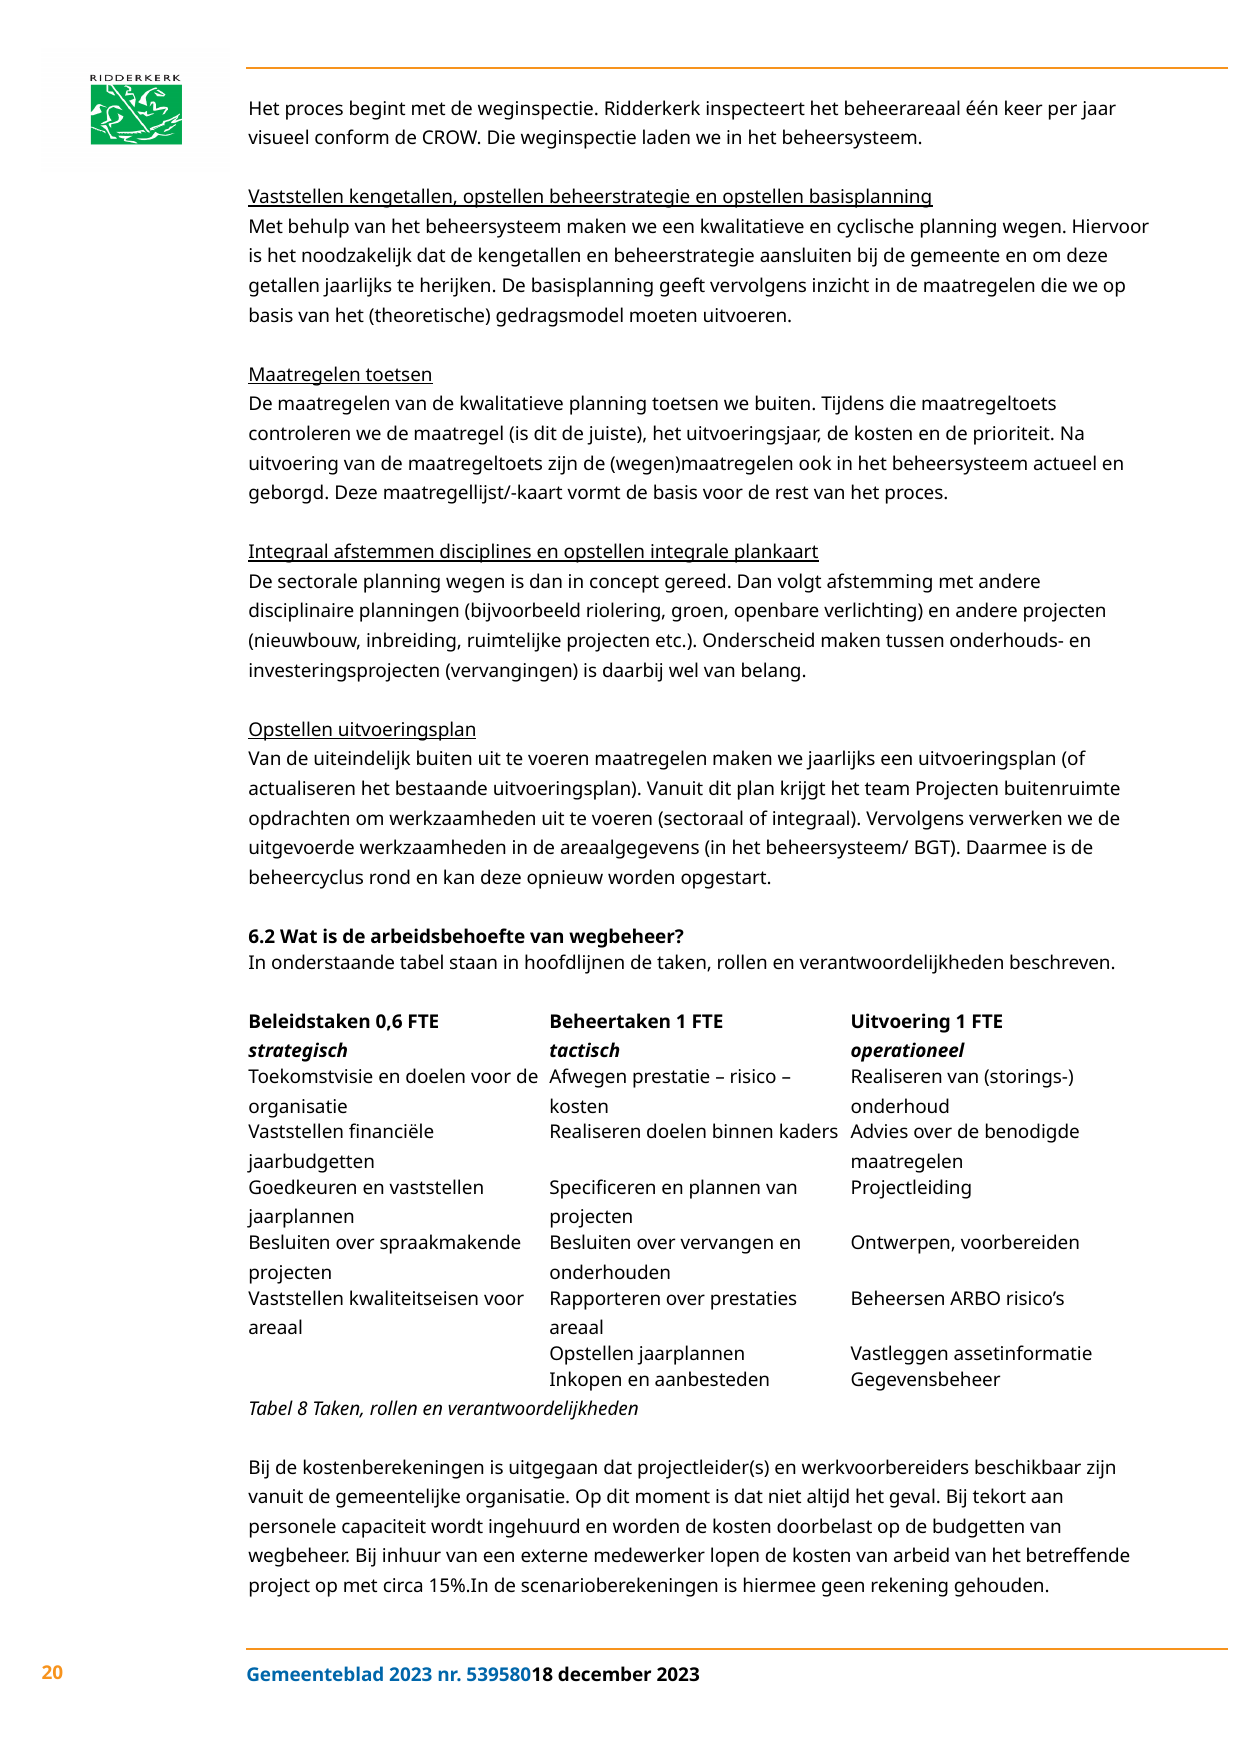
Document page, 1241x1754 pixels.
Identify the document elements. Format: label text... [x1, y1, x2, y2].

table_cell Realiseren van (storings-) onderhoud [850, 1064, 1152, 1119]
table_cell Projectleiding [850, 1174, 1152, 1229]
table_cell Goedkeuren en vaststellen jaarplannen [248, 1174, 549, 1229]
table_cell Advies over de benodigde maatregelen [850, 1119, 1152, 1174]
table_cell Realiseren doelen binnen kaders [549, 1119, 850, 1174]
text Tabel 8 Taken, rollen en verantwoordelijkheden [248, 1395, 1152, 1420]
table_cell Afwegen prestatie – risico – kosten [549, 1064, 850, 1119]
table_cell Toekomstvisie en doelen voor de organisatie [248, 1064, 549, 1119]
table_header Beheertaken 1 FTE tactisch [549, 1008, 850, 1063]
text In onderstaande tabel staan in hoofdlijnen de taken, rollen en verantwoordelijkheden beschreven. [248, 949, 1152, 974]
table_cell Gegevensbeheer [850, 1366, 1152, 1391]
table_cell Beheersen ARBO risico’s [850, 1285, 1152, 1340]
table_cell Vaststellen kwaliteitseisen voor areaal [248, 1285, 549, 1340]
table_cell [248, 1366, 549, 1391]
table_cell Specificeren en plannen van projecten [549, 1174, 850, 1229]
table_cell Ontwerpen, voorbereiden [850, 1229, 1152, 1285]
table_cell Besluiten over spraakmakende projecten [248, 1229, 549, 1285]
table_cell Vastleggen assetinformatie [850, 1340, 1152, 1366]
table_cell Opstellen jaarplannen [549, 1340, 850, 1366]
text Bij de kostenberekeningen is uitgegaan dat projectleider(s) en werkvoorbereiders beschikbaar zijn vanuit de gemeentelijke organisatie. Op dit moment is dat niet altijd het geval. Bij tekort aan personele capaciteit wordt ingehuurd en worden de kosten doorbelast op de budgetten van wegbeheer. Bij inhuur van een externe medewerker lopen de kosten van arbeid van het betreffende project op met circa 15%.In de scenarioberekeningen is hiermee geen rekening gehouden. [248, 1454, 1152, 1598]
text Met behulp van het beheersysteem maken we een kwalitatieve en cyclische planning wegen. Hiervoor is het noodzakelijk dat de kengetallen en beheerstrategie aansluiten bij de gemeente en om deze getallen jaarlijks te herijken. De basisplanning geeft vervolgens inzicht in de maatregelen die we op basis van het (theoretische) gedragsmodel moeten uitvoeren. [248, 213, 1152, 328]
text Maatregelen toetsen [248, 361, 1152, 387]
table_cell Inkopen en aanbesteden [549, 1366, 850, 1391]
text Integraal afstemmen disciplines en opstellen integrale plankaart [248, 538, 1152, 564]
picture [41, 47, 231, 172]
table_header Uitvoering 1 FTE operationeel [850, 1008, 1152, 1063]
text Van de uiteindelijk buiten uit te voeren maatregelen maken we jaarlijks een uitvoeringsplan (of actualiseren het bestaande uitvoeringsplan). Vanuit dit plan krijgt het team Projecten buitenruimte opdrachten om werkzaamheden uit te voeren (sectoraal of integraal). Vervolgens verwerken we de uitgevoerde werkzaamheden in de areaalgegevens (in het beheersysteem/ BGT). Daarmee is de beheercyclus rond en kan deze opnieuw worden opgestart. [248, 746, 1152, 890]
text De sectorale planning wegen is dan in concept gereed. Dan volgt afstemming met andere disciplinaire planningen (bijvoorbeeld riolering, groen, openbare verlichting) en andere projecten (nieuwbouw, inbreiding, ruimtelijke projecten etc.). Onderscheid maken tussen onderhouds- en investeringsprojecten (vervangingen) is daarbij wel van belang. [248, 568, 1152, 683]
table_header Beleidstaken 0,6 FTE strategisch [248, 1008, 549, 1063]
table_cell Rapporteren over prestaties areaal [549, 1285, 850, 1340]
table_cell [248, 1340, 549, 1366]
text 6.2 Wat is de arbeidsbehoefte van wegbeheer? [248, 923, 1152, 949]
text Het proces begint met de weginspectie. Ridderkerk inspecteert het beheerareaal één keer per jaar visueel conform de CROW. Die weginspectie laden we in het beheersysteem. [248, 95, 1152, 150]
text De maatregelen van de kwalitatieve planning toetsen we buiten. Tijdens die maatregeltoets controleren we de maatregel (is dit de juiste), het uitvoeringsjaar, de kosten en de prioriteit. Na uitvoering van de maatregeltoets zijn de (wegen)maatregelen ook in het beheersysteem actueel en geborgd. Deze maatregellijst/-kaart vormt de basis voor de rest van het proces. [248, 391, 1152, 505]
table_cell Vaststellen financiële jaarbudgetten [248, 1119, 549, 1174]
table_cell Besluiten over vervangen en onderhouden [549, 1229, 850, 1285]
text Opstellen uitvoeringsplan [248, 716, 1152, 742]
text Vaststellen kengetallen, opstellen beheerstrategie en opstellen basisplanning [248, 183, 1152, 209]
